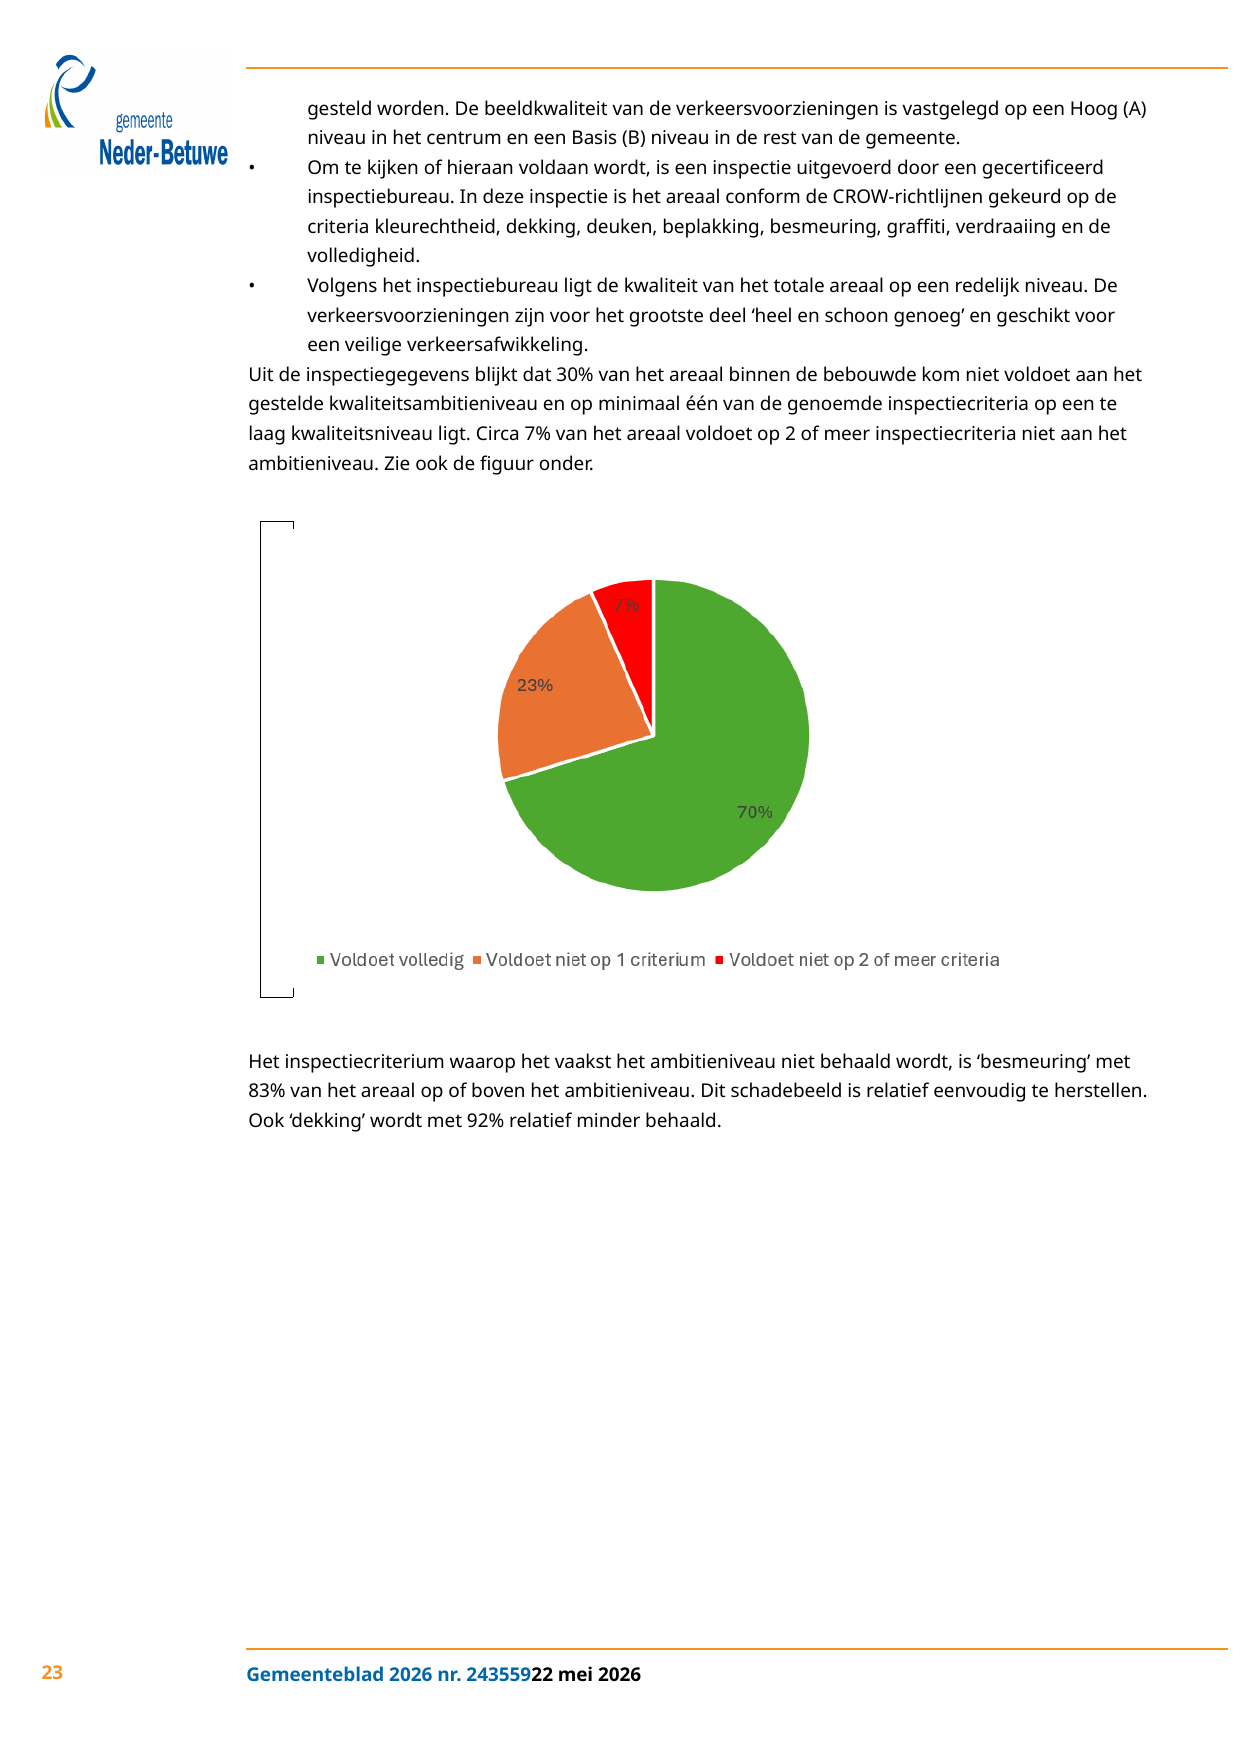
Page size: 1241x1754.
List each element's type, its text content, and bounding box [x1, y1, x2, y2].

text Uit de inspectiegegevens blijkt dat 30% van het areaal binnen de bebouwde kom niet voldoet aan het gestelde kwaliteitsambitieniveau en op minimaal één van de genoemde inspectiecriteria op een te laag kwaliteitsniveau ligt. Circa 7% van het areaal voldoet op 2 of meer inspectiecriteria niet aan het ambitieniveau. Zie ook de figuur onder. [248, 361, 1152, 476]
list Volgens het inspectiebureau ligt de kwaliteit van het totale areaal op een redelijk niveau. De verkeersvoorzieningen zijn voor het grootste deel ‘heel en schoon genoeg’ en geschikt voor een veilige verkeersafwikkeling. [248, 272, 1152, 357]
list Om te kijken of hieraan voldaan wordt, is een inspectie uitgevoerd door een gecertificeerd inspectiebureau. In deze inspectie is het areaal conform de CROW-richtlijnen gekeurd op de criteria kleurechtheid, dekking, deuken, beplakking, besmeuring, graffiti, verdraaiing en de volledigheid. [248, 154, 1152, 268]
picture [41, 47, 231, 172]
picture [268, 529, 1037, 988]
text Het inspectiecriterium waarop het vaakst het ambitieniveau niet behaald wordt, is ‘besmeuring’ met 83% van het areaal op of boven het ambitieniveau. Dit schadebeeld is relatief eenvoudig te herstellen. Ook ‘dekking’ wordt met 92% relatief minder behaald. [248, 1048, 1152, 1133]
list gesteld worden. De beeldkwaliteit van de verkeersvoorzieningen is vastgelegd op een Hoog (A) niveau in het centrum en een Basis (B) niveau in de rest van de gemeente. [248, 95, 1152, 150]
